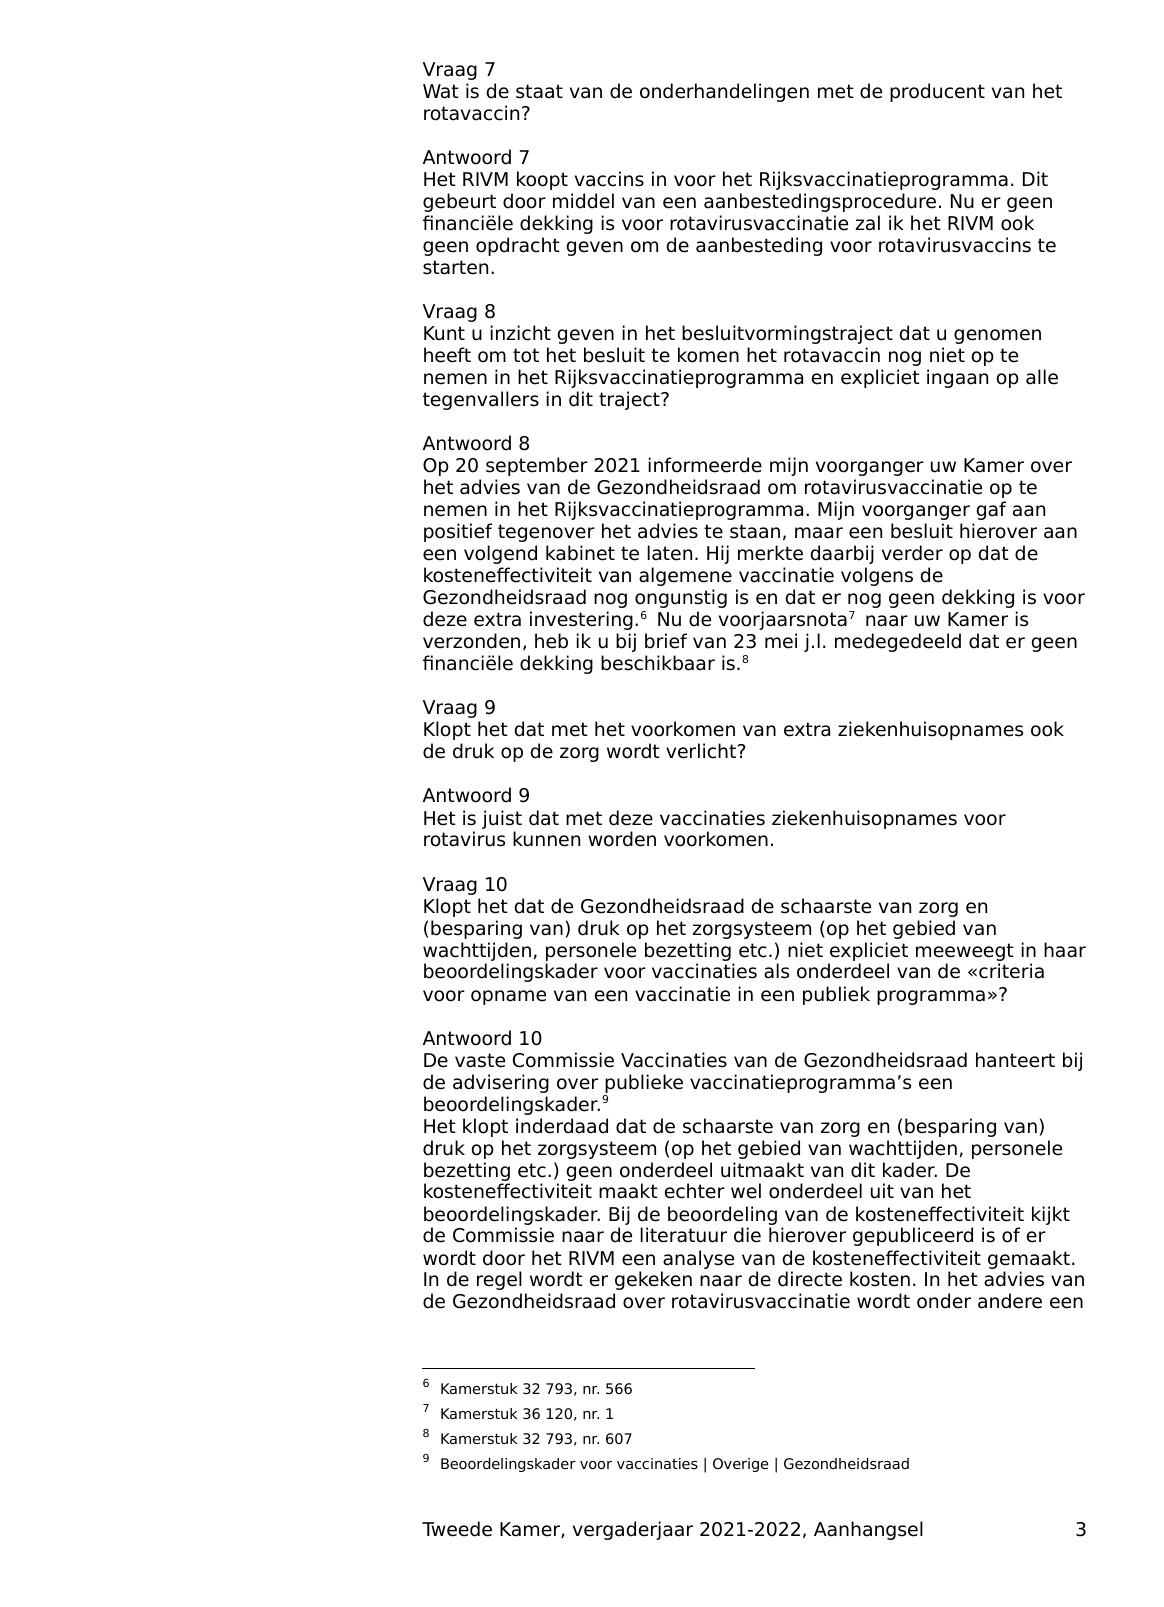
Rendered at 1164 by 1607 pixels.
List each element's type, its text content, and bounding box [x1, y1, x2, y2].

text Antwoord 8 [422, 433, 1087, 455]
text Kamerstuk 36 120, nr. 1 [422, 1402, 1087, 1424]
text Klopt het dat met het voorkomen van extra ziekenhuisopnames ook de druk op de zorg wordt verlicht? [422, 719, 1087, 763]
text Op 20 september 2021 informeerde mijn voorganger uw Kamer over het advies van de Gezondheidsraad om rotavirusvaccinatie op te nemen in het Rijksvaccinatieprogramma. Mijn voorganger gaf aan positief tegenover het advies te staan, maar een besluit hierover aan een volgend kabinet te laten. Hij merkte daarbij verder op dat de kosteneffectiviteit van algemene vaccinatie volgens de Gezondheidsraad nog ongunstig is en dat er nog geen dekking is voor deze extra investering. Nu de voorjaarsnota naar uw Kamer is verzonden, heb ik u bij brief van 23 mei j.l. medegedeeld dat er geen financiële dekking beschikbaar is. [422, 455, 1087, 675]
text Wat is de staat van de onderhandelingen met de producent van het rotavaccin? [422, 81, 1087, 125]
text Het klopt inderdaad dat de schaarste van zorg en (besparing van) druk op het zorgsysteem (op het gebied van wachttijden, personele bezetting etc.) geen onderdeel uitmaakt van dit kader. De kosteneffectiviteit maakt echter wel onderdeel uit van het beoordelingskader. Bij de beoordeling van de kosteneffectiviteit kijkt de Commissie naar de literatuur die hierover gepubliceerd is of er wordt door het RIVM een analyse van de kosteneffectiviteit gemaakt. In de regel wordt er gekeken naar de directe kosten. In het advies van de Gezondheidsraad over rotavirusvaccinatie wordt onder andere een [422, 1116, 1087, 1313]
text Klopt het dat de Gezondheidsraad de schaarste van zorg en (besparing van) druk op het zorgsysteem (op het gebied van wachttijden, personele bezetting etc.) niet expliciet meeweegt in haar beoordelingskader voor vaccinaties als onderdeel van de «criteria voor opname van een vaccinatie in een publiek programma»? [422, 896, 1087, 1005]
text Vraag 10 [422, 873, 1087, 896]
text Vraag 7 [422, 59, 1087, 81]
text Kamerstuk 32 793, nr. 566 [422, 1377, 1087, 1399]
text Kamerstuk 32 793, nr. 607 [422, 1427, 1087, 1449]
text Antwoord 10 [422, 1028, 1087, 1049]
text Vraag 9 [422, 697, 1087, 719]
text Antwoord 9 [422, 785, 1087, 807]
text Beoordelingskader voor vaccinaties | Overige | Gezondheidsraad [422, 1452, 1087, 1474]
text De vaste Commissie Vaccinaties van de Gezondheidsraad hanteert bij de advisering over publieke vaccinatieprogramma’s een beoordelingskader. [422, 1049, 1087, 1116]
text Kunt u inzicht geven in het besluitvormingstraject dat u genomen heeft om tot het besluit te komen het rotavaccin nog niet op te nemen in het Rijksvaccinatieprogramma en expliciet ingaan op alle tegenvallers in dit traject? [422, 323, 1087, 411]
text Het RIVM koopt vaccins in voor het Rijksvaccinatieprogramma. Dit gebeurt door middel van een aanbestedingsprocedure. Nu er geen financiële dekking is voor rotavirusvaccinatie zal ik het RIVM ook geen opdracht geven om de aanbesteding voor rotavirusvaccins te starten. [422, 169, 1087, 279]
text Het is juist dat met deze vaccinaties ziekenhuisopnames voor rotavirus kunnen worden voorkomen. [422, 807, 1087, 851]
text Antwoord 7 [422, 147, 1087, 169]
text Vraag 8 [422, 301, 1087, 323]
